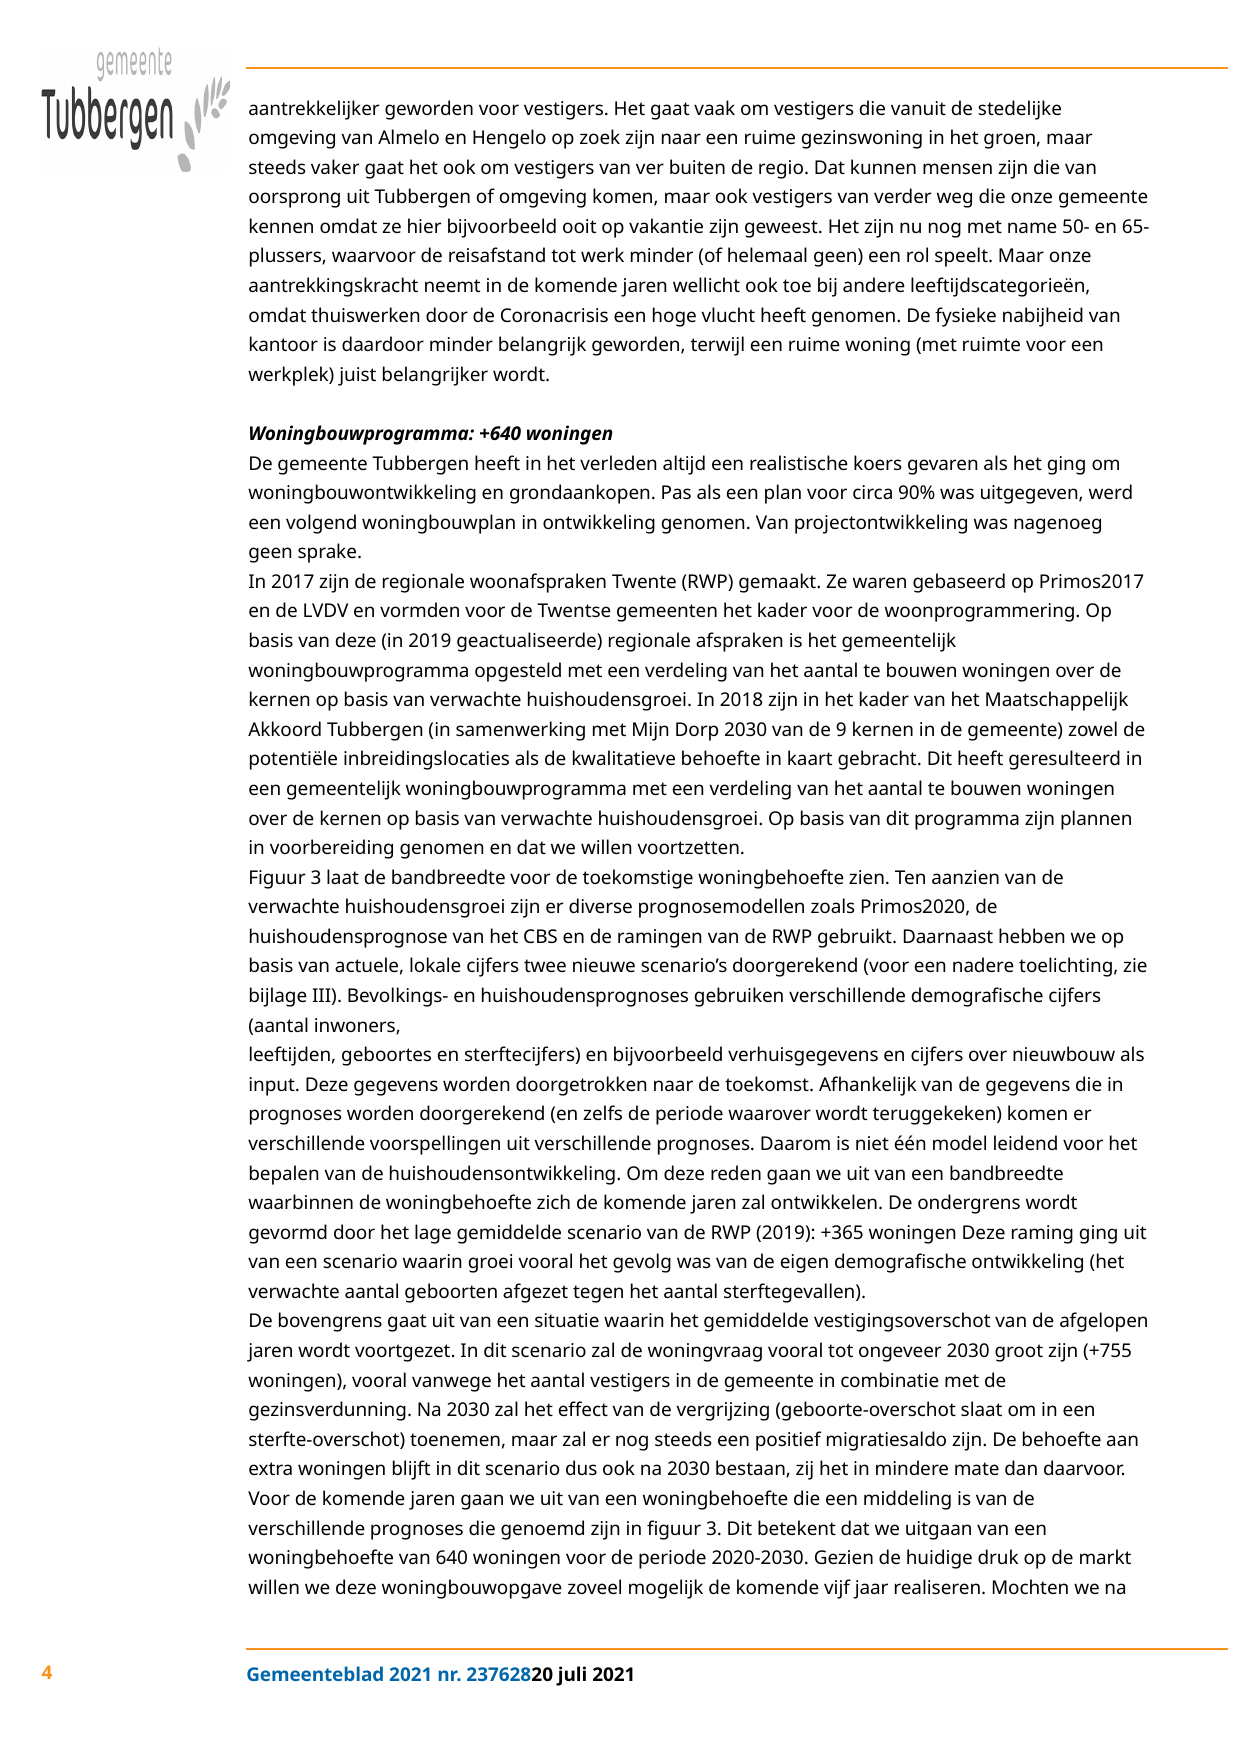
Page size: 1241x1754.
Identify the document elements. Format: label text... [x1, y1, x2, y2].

text In 2017 zijn de regionale woonafspraken Twente (RWP) gemaakt. Ze waren gebaseerd op Primos2017 en de LVDV en vormden voor de Twentse gemeenten het kader voor de woonprogrammering. Op basis van deze (in 2019 geactualiseerde) regionale afspraken is het gemeentelijk woningbouwprogramma opgesteld met een verdeling van het aantal te bouwen woningen over de kernen op basis van verwachte huishoudensgroei. In 2018 zijn in het kader van het Maatschappelijk Akkoord Tubbergen (in samenwerking met Mijn Dorp 2030 van de 9 kernen in de gemeente) zowel de potentiële inbreidingslocaties als de kwalitatieve behoefte in kaart gebracht. Dit heeft geresulteerd in een gemeentelijk woningbouwprogramma met een verdeling van het aantal te bouwen woningen over de kernen op basis van verwachte huishoudensgroei. Op basis van dit programma zijn plannen in voorbereiding genomen en dat we willen voortzetten. [248, 568, 1152, 860]
text leeftijden, geboortes en sterftecijfers) en bijvoorbeeld verhuisgegevens en cijfers over nieuwbouw als input. Deze gegevens worden doorgetrokken naar de toekomst. Afhankelijk van de gegevens die in prognoses worden doorgerekend (en zelfs de periode waarover wordt teruggekeken) komen er verschillende voorspellingen uit verschillende prognoses. Daarom is niet één model leidend voor het bepalen van de huishoudensontwikkeling. Om deze reden gaan we uit van een bandbreedte waarbinnen de woningbehoefte zich de komende jaren zal ontwikkelen. De ondergrens wordt gevormd door het lage gemiddelde scenario van de RWP (2019): +365 woningen Deze raming ging uit van een scenario waarin groei vooral het gevolg was van de eigen demografische ontwikkeling (het verwachte aantal geboorten afgezet tegen het aantal sterftegevallen). [248, 1041, 1152, 1304]
text aantrekkelijker geworden voor vestigers. Het gaat vaak om vestigers die vanuit de stedelijke omgeving van Almelo en Hengelo op zoek zijn naar een ruime gezinswoning in het groen, maar steeds vaker gaat het ook om vestigers van ver buiten de regio. Dat kunnen mensen zijn die van oorsprong uit Tubbergen of omgeving komen, maar ook vestigers van verder weg die onze gemeente kennen omdat ze hier bijvoorbeeld ooit op vakantie zijn geweest. Het zijn nu nog met name 50- en 65-plussers, waarvoor de reisafstand tot werk minder (of helemaal geen) een rol speelt. Maar onze aantrekkingskracht neemt in de komende jaren wellicht ook toe bij andere leeftijdscategorieën, omdat thuiswerken door de Coronacrisis een hoge vlucht heeft genomen. De fysieke nabijheid van kantoor is daardoor minder belangrijk geworden, terwijl een ruime woning (met ruimte voor een werkplek) juist belangrijker wordt. [248, 95, 1152, 387]
picture [41, 47, 231, 172]
text De bovengrens gaat uit van een situatie waarin het gemiddelde vestigingsoverschot van de afgelopen jaren wordt voortgezet. In dit scenario zal de woningvraag vooral tot ongeveer 2030 groot zijn (+755 woningen), vooral vanwege het aantal vestigers in de gemeente in combinatie met de gezinsverdunning. Na 2030 zal het effect van de vergrijzing (geboorte-overschot slaat om in een sterfte-overschot) toenemen, maar zal er nog steeds een positief migratiesaldo zijn. De behoefte aan extra woningen blijft in dit scenario dus ook na 2030 bestaan, zij het in mindere mate dan daarvoor. [248, 1308, 1152, 1481]
text De gemeente Tubbergen heeft in het verleden altijd een realistische koers gevaren als het ging om woningbouwontwikkeling en grondaankopen. Pas als een plan voor circa 90% was uitgegeven, werd een volgend woningbouwplan in ontwikkeling genomen. Van projectontwikkeling was nagenoeg geen sprake. [248, 450, 1152, 564]
text Woningbouwprogramma: +640 woningen [248, 420, 1152, 446]
text Voor de komende jaren gaan we uit van een woningbehoefte die een middeling is van de verschillende prognoses die genoemd zijn in figuur 3. Dit betekent dat we uitgaan van een woningbehoefte van 640 woningen voor de periode 2020-2030. Gezien de huidige druk op de markt willen we deze woningbouwopgave zoveel mogelijk de komende vijf jaar realiseren. Mochten we na [248, 1485, 1152, 1600]
text Figuur 3 laat de bandbreedte voor de toekomstige woningbehoefte zien. Ten aanzien van de verwachte huishoudensgroei zijn er diverse prognosemodellen zoals Primos2020, de huishoudensprognose van het CBS en de ramingen van de RWP gebruikt. Daarnaast hebben we op basis van actuele, lokale cijfers twee nieuwe scenario’s doorgerekend (voor een nadere toelichting, zie bijlage III). Bevolkings- en huishoudensprognoses gebruiken verschillende demografische cijfers (aantal inwoners, [248, 864, 1152, 1038]
